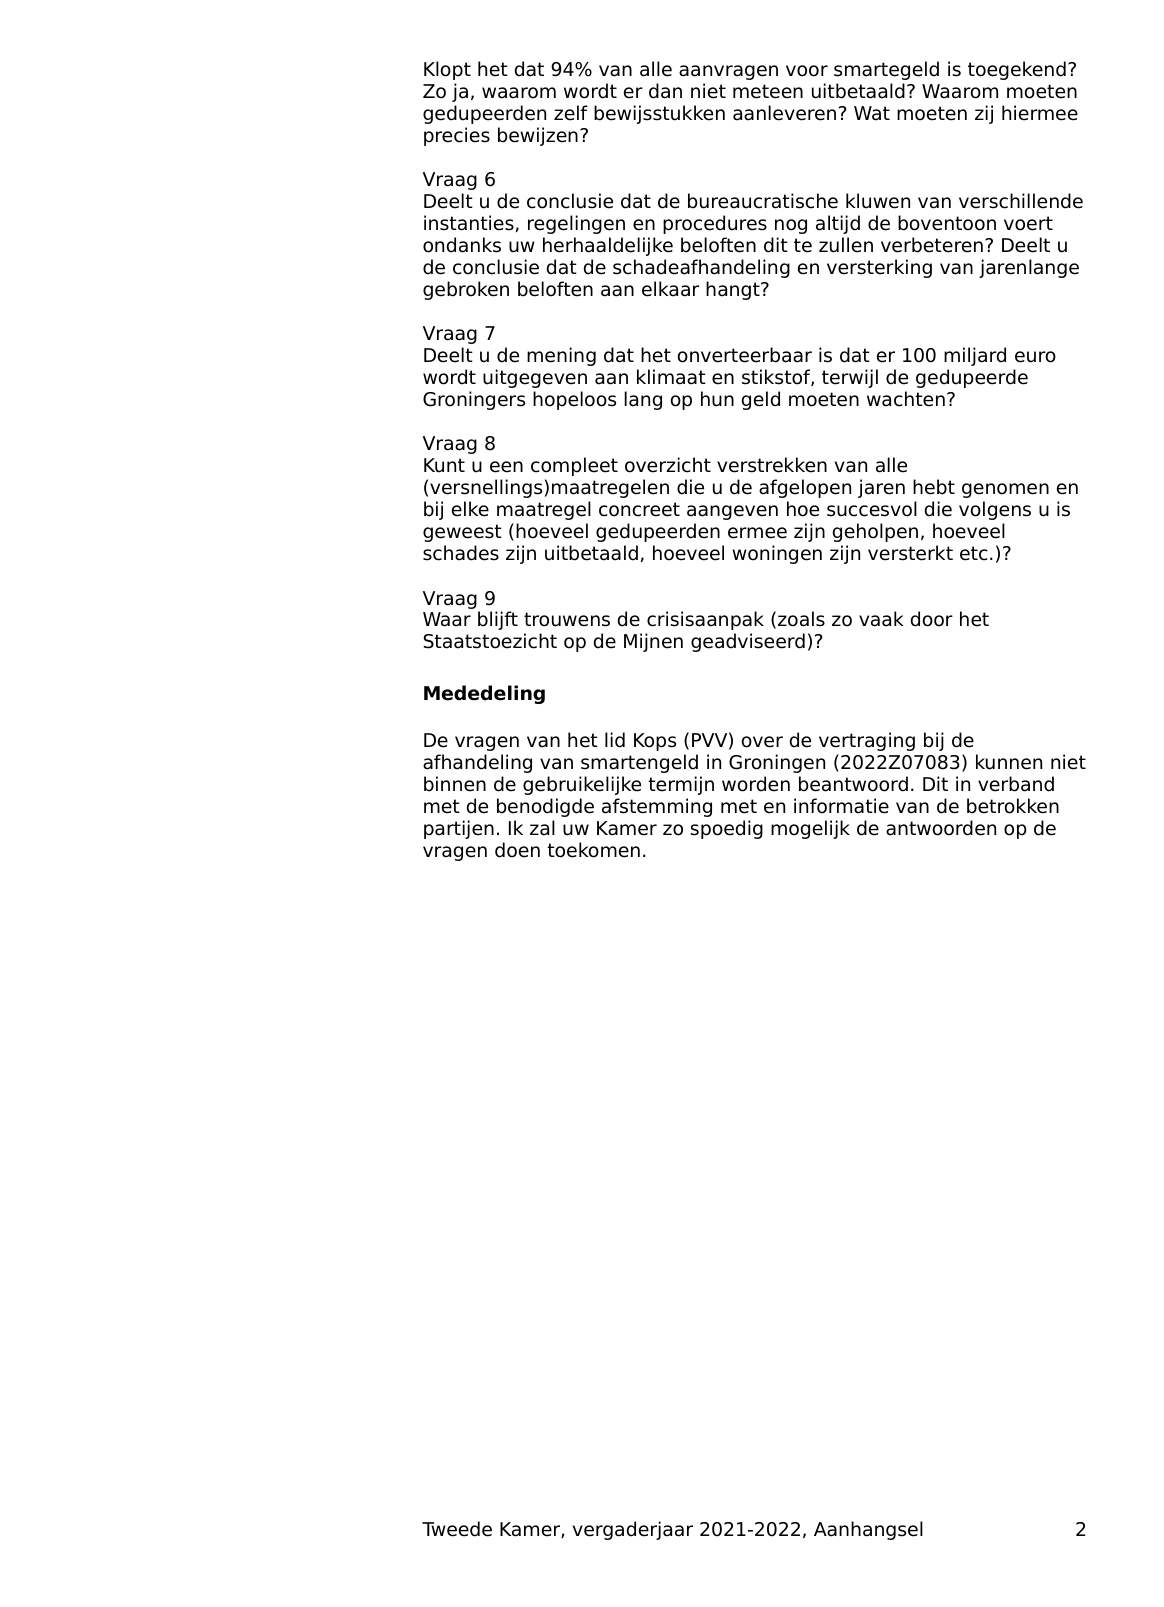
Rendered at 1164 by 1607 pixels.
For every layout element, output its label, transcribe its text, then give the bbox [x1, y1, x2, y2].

text Vraag 7 [422, 323, 1087, 345]
text Deelt u de conclusie dat de bureaucratische kluwen van verschillende instanties, regelingen en procedures nog altijd de boventoon voert ondanks uw herhaaldelijke beloften dit te zullen verbeteren? Deelt u de conclusie dat de schadeafhandeling en versterking van jarenlange gebroken beloften aan elkaar hangt? [422, 191, 1087, 301]
text Kunt u een compleet overzicht verstrekken van alle (versnellings)maatregelen die u de afgelopen jaren hebt genomen en bij elke maatregel concreet aangeven hoe succesvol die volgens u is geweest (hoeveel gedupeerden ermee zijn geholpen, hoeveel schades zijn uitbetaald, hoeveel woningen zijn versterkt etc.)? [422, 455, 1087, 565]
text Vraag 9 [422, 587, 1087, 609]
text Klopt het dat 94% van alle aanvragen voor smartegeld is toegekend? Zo ja, waarom wordt er dan niet meteen uitbetaald? Waarom moeten gedupeerden zelf bewijsstukken aanleveren? Wat moeten zij hiermee precies bewijzen? [422, 59, 1087, 147]
text Vraag 6 [422, 169, 1087, 191]
subtitle Mededeling [422, 683, 1087, 705]
text Vraag 8 [422, 433, 1087, 455]
text Waar blijft trouwens de crisisaanpak (zoals zo vaak door het Staatstoezicht op de Mijnen geadviseerd)? [422, 609, 1087, 653]
text Deelt u de mening dat het onverteerbaar is dat er 100 miljard euro wordt uitgegeven aan klimaat en stikstof, terwijl de gedupeerde Groningers hopeloos lang op hun geld moeten wachten? [422, 345, 1087, 411]
text De vragen van het lid Kops (PVV) over de vertraging bij de afhandeling van smartengeld in Groningen (2022Z07083) kunnen niet binnen de gebruikelijke termijn worden beantwoord. Dit in verband met de benodigde afstemming met en informatie van de betrokken partijen. Ik zal uw Kamer zo spoedig mogelijk de antwoorden op de vragen doen toekomen. [422, 730, 1087, 862]
